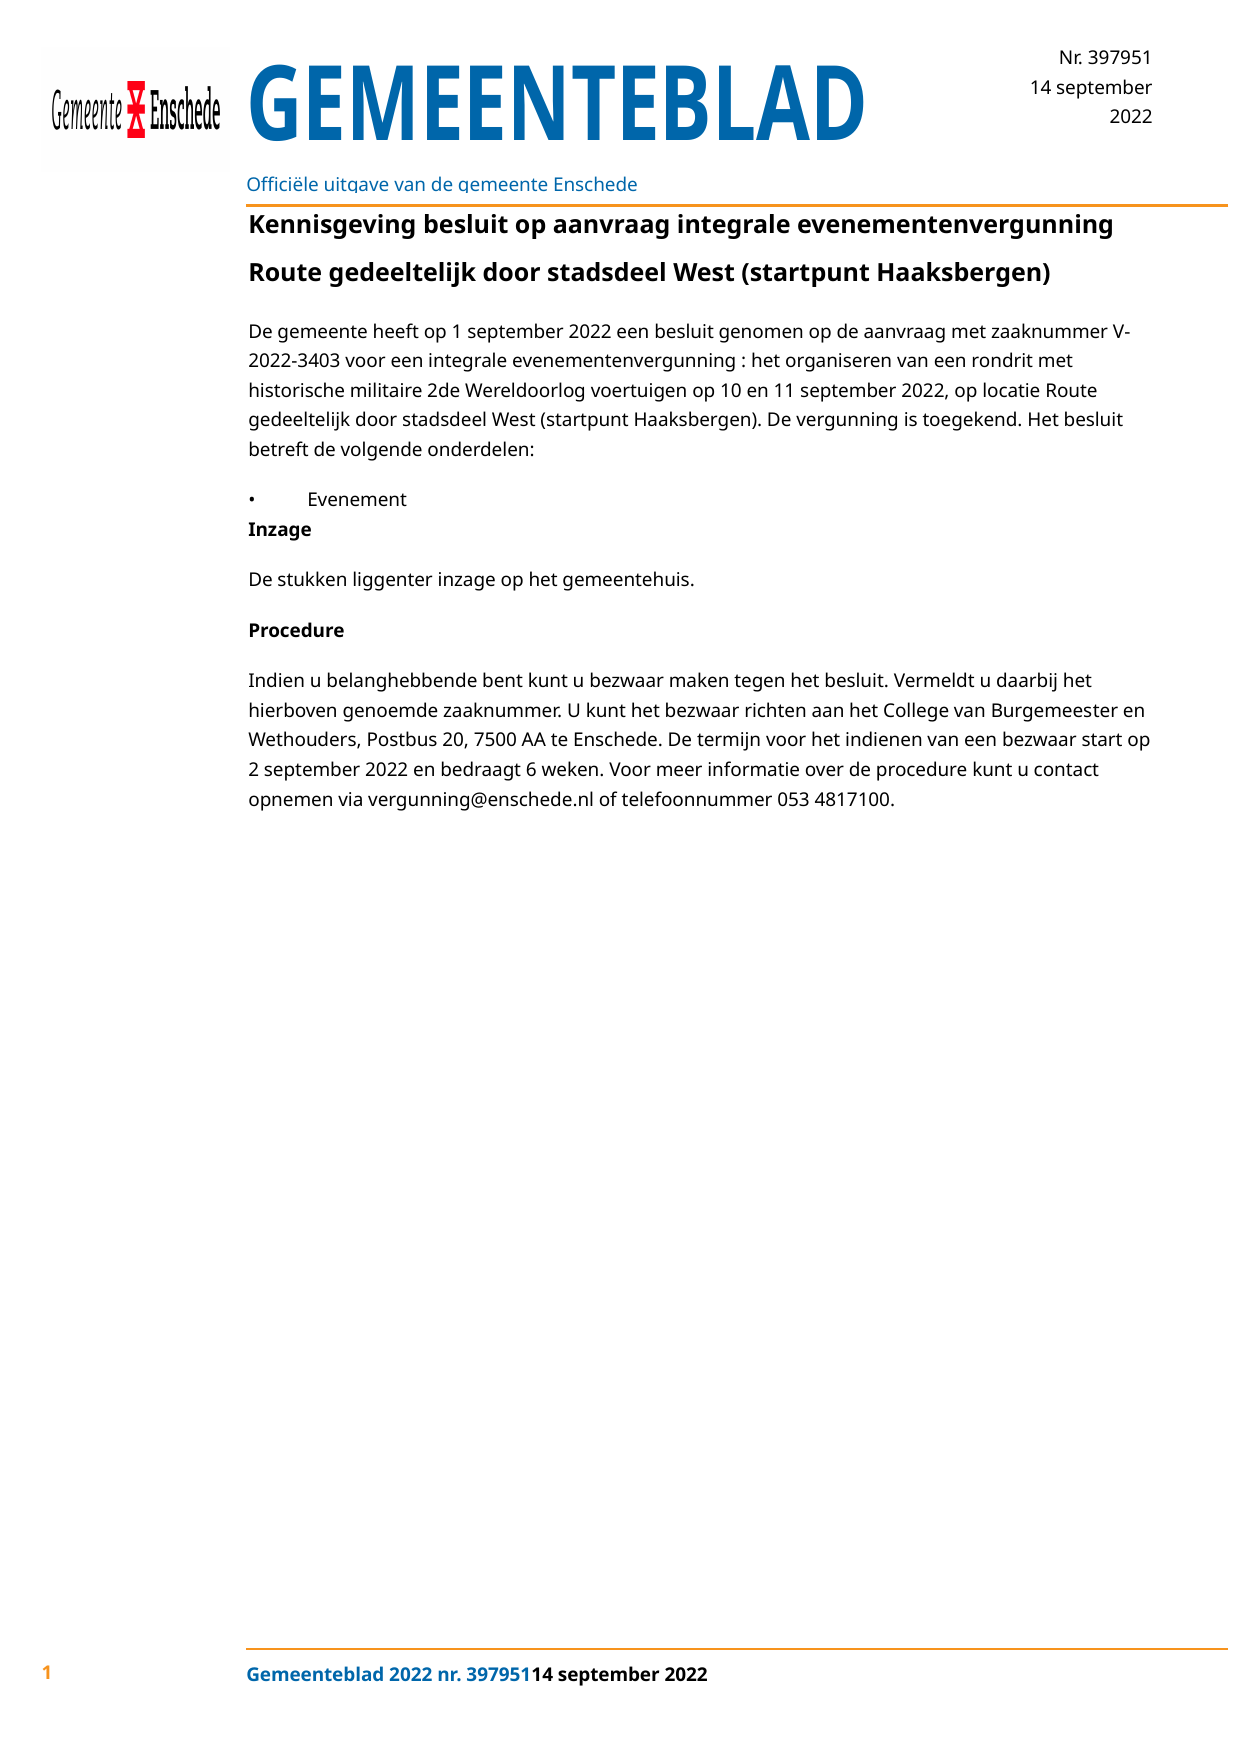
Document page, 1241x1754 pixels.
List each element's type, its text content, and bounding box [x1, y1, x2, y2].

text De gemeente heeft op 1 september 2022 een besluit genomen op de aanvraag met zaaknummer V-2022-3403 voor een integrale evenementenvergunning : het organiseren van een rondrit met historische militaire 2de Wereldoorlog voertuigen op 10 en 11 september 2022, op locatie Route gedeeltelijk door stadsdeel West (startpunt Haaksbergen). De vergunning is toegekend. Het besluit betreft de volgende onderdelen: [248, 318, 1152, 462]
text Procedure [248, 617, 1152, 643]
text Inzage [248, 516, 1152, 542]
text De stukken liggenter inzage op het gemeentehuis. [248, 567, 1152, 592]
picture [41, 47, 231, 172]
text Indien u belanghebbende bent kunt u bezwaar maken tegen het besluit. Vermeldt u daarbij het hierboven genoemde zaaknummer. U kunt het bezwaar richten aan het College van Burgemees­ter en Wethouders, Postbus 20, 7500 AA te Enschede. De termijn voor het indienen van een bezwaar start op 2 september 2022 en bedraagt 6 weken. Voor meer informatie over de procedure kunt u contact opnemen via vergunning@enschede.nl of telefoonnummer 053 4817100. [248, 667, 1152, 812]
list Evenement [248, 487, 1152, 512]
text Kennisgeving besluit op aanvraag integrale evenementenvergunning Route gedeeltelijk door stadsdeel West (startpunt Haaksbergen) [248, 207, 1152, 288]
